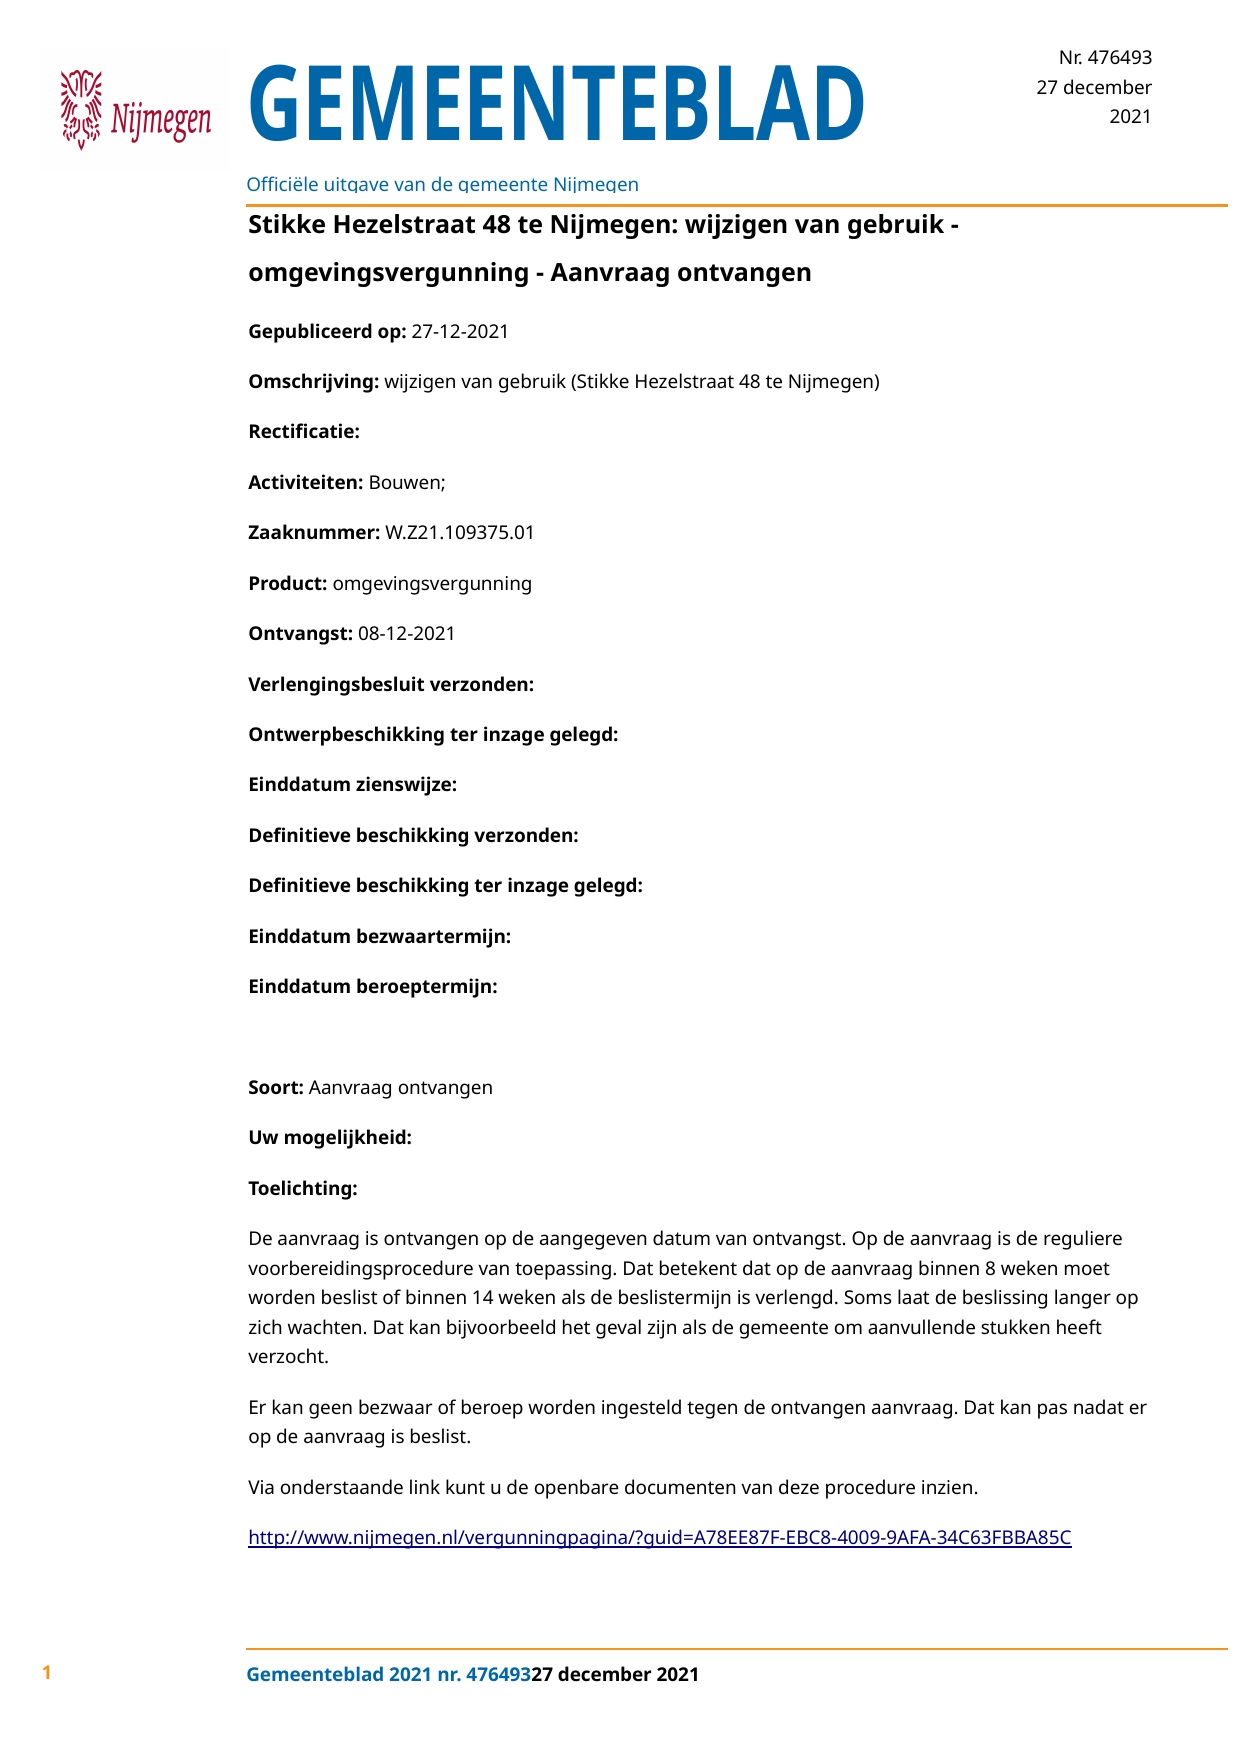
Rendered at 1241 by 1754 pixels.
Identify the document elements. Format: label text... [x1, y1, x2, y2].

text Stikke Hezelstraat 48 te Nijmegen: wijzigen van gebruik - omgevingsvergunning - Aanvraag ontvangen [248, 207, 1152, 288]
text Soort: Aanvraag ontvangen [248, 1074, 1152, 1100]
text Einddatum beroeptermijn: [248, 973, 1152, 999]
text Er kan geen bezwaar of beroep worden ingesteld tegen de ontvangen aanvraag. Dat kan pas nadat er op de aanvraag is beslist. [248, 1394, 1152, 1449]
text Verlengingsbesluit verzonden: [248, 671, 1152, 697]
text Einddatum zienswijze: [248, 772, 1152, 797]
text Ontvangst: 08-12-2021 [248, 620, 1152, 646]
text Rectificatie: [248, 419, 1152, 444]
text Gepubliceerd op: 27-12-2021 [248, 318, 1152, 344]
text Einddatum bezwaartermijn: [248, 923, 1152, 949]
text De aanvraag is ontvangen op de aangegeven datum van ontvangst. Op de aanvraag is de reguliere voorbereidingsprocedure van toepassing. Dat betekent dat op de aanvraag binnen 8 weken moet worden beslist of binnen 14 weken als de beslistermijn is verlengd. Soms laat de beslissing langer op zich wachten. Dat kan bijvoorbeeld het geval zijn als de gemeente om aanvullende stukken heeft verzocht. [248, 1225, 1152, 1369]
text Definitieve beschikking verzonden: [248, 822, 1152, 848]
text Omschrijving: wijzigen van gebruik (Stikke Hezelstraat 48 te Nijmegen) [248, 368, 1152, 394]
text http://www.nijmegen.nl/vergunningpagina/?guid=A78EE87F-EBC8-4009-9AFA-34C63FBBA85C [248, 1524, 1152, 1550]
text Definitieve beschikking ter inzage gelegd: [248, 872, 1152, 898]
text Toelichting: [248, 1175, 1152, 1201]
text Via onderstaande link kunt u de openbare documenten van deze procedure inzien. [248, 1474, 1152, 1500]
text Zaaknummer: W.Z21.109375.01 [248, 519, 1152, 545]
text Ontwerpbeschikking ter inzage gelegd: [248, 721, 1152, 747]
text Product: omgevingsvergunning [248, 570, 1152, 596]
text Uw mogelijkheid: [248, 1124, 1152, 1150]
picture [41, 47, 231, 172]
text Activiteiten: Bouwen; [248, 469, 1152, 495]
